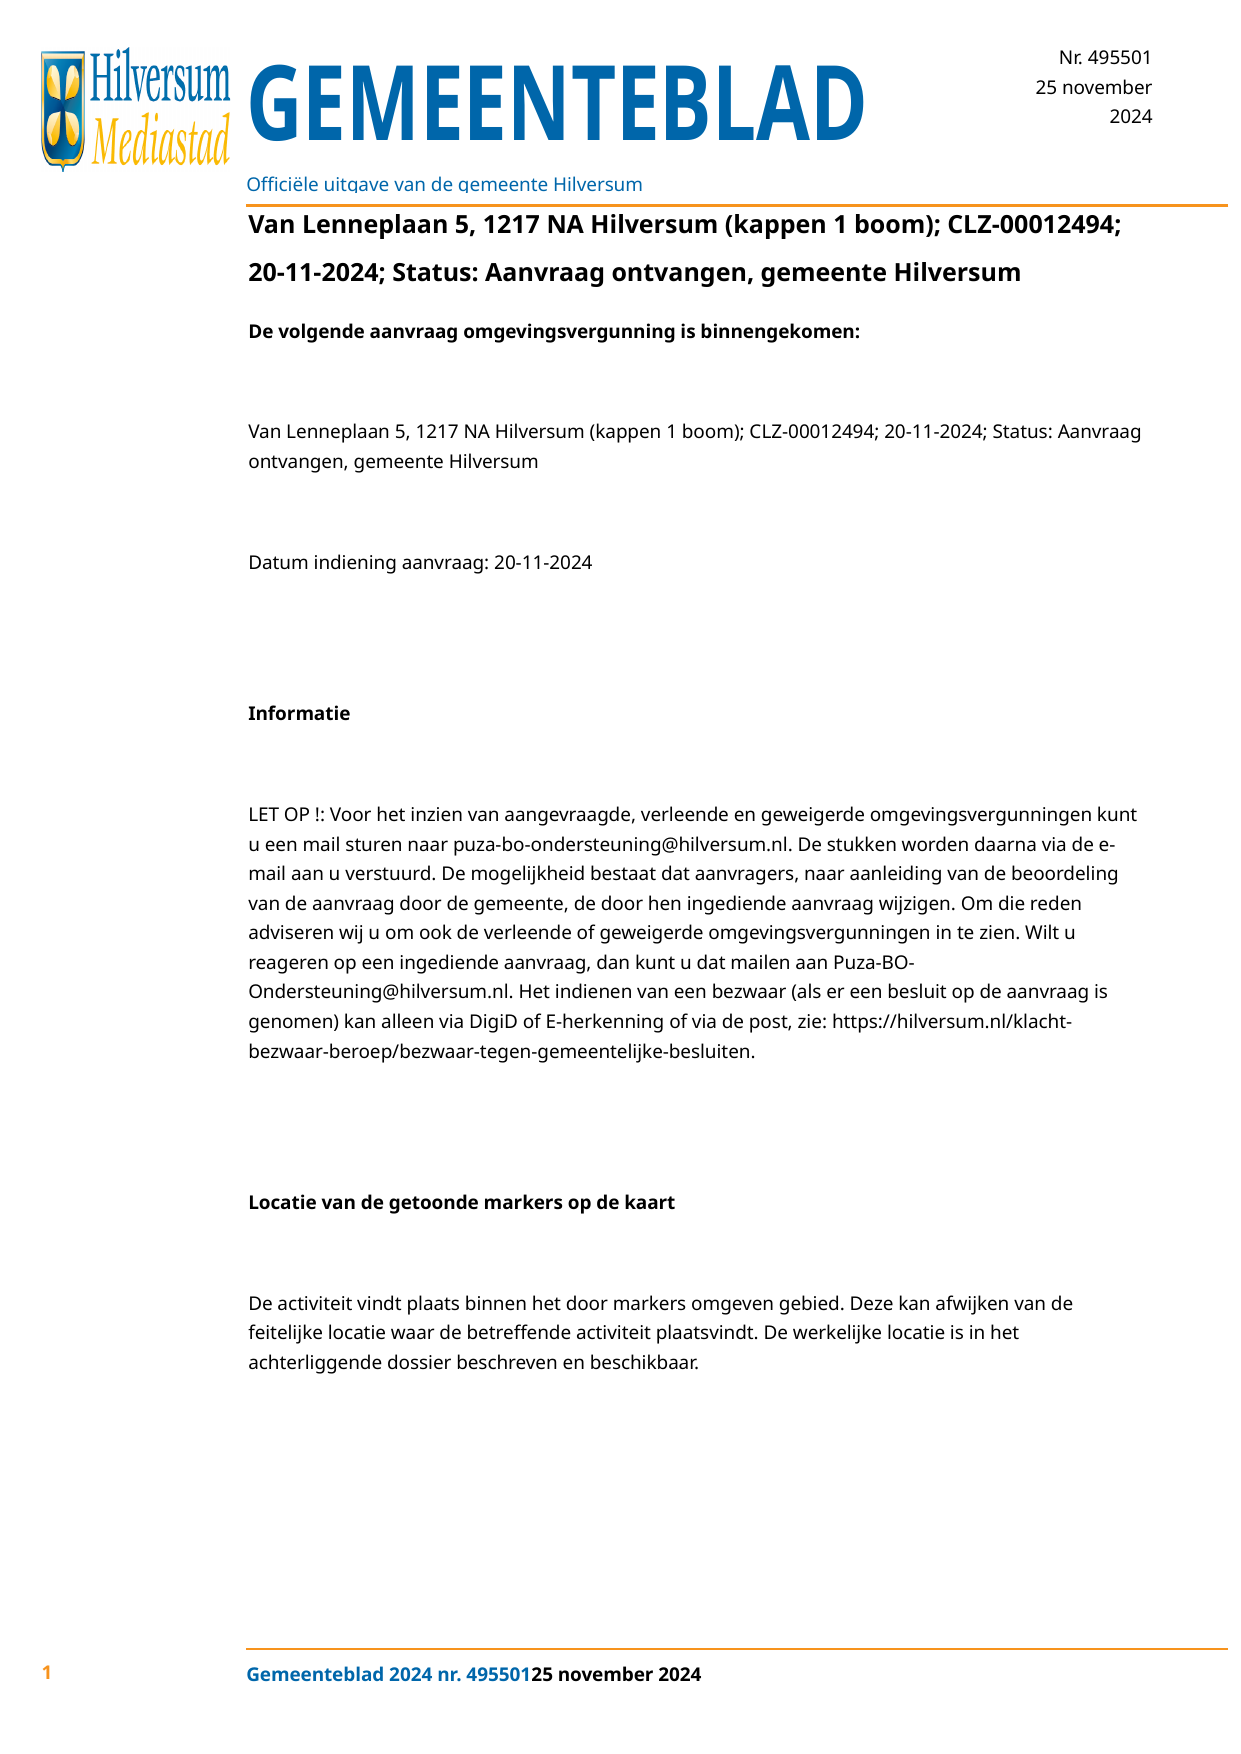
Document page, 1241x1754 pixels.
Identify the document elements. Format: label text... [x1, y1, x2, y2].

text De volgende aanvraag omgevingsvergunning is binnengekomen: [248, 318, 1152, 344]
text Van Lenneplaan 5, 1217 NA Hilversum (kappen 1 boom); CLZ-00012494; 20-11-2024; Status: Aanvraag ontvangen, gemeente Hilversum [248, 419, 1152, 474]
text De activiteit vindt plaats binnen het door markers omgeven gebied. Deze kan afwijken van de feitelijke locatie waar de betreffende activiteit plaatsvindt. De werkelijke locatie is in het achterliggende dossier beschreven en beschikbaar. [248, 1290, 1152, 1375]
text Locatie van de getoonde markers op de kaart [248, 1189, 1152, 1215]
picture [41, 47, 231, 172]
text Datum indiening aanvraag: 20-11-2024 [248, 549, 1152, 575]
text Van Lenneplaan 5, 1217 NA Hilversum (kappen 1 boom); CLZ-00012494; 20-11-2024; Status: Aanvraag ontvangen, gemeente Hilversum [248, 207, 1152, 288]
text LET OP !: Voor het inzien van aangevraagde, verleende en geweigerde omgevingsvergunningen kunt u een mail sturen naar puza-bo-ondersteuning@hilversum.nl. De stukken worden daarna via de e-mail aan u verstuurd. De mogelijkheid bestaat dat aanvragers, naar aanleiding van de beoordeling van de aanvraag door de gemeente, de door hen ingediende aanvraag wijzigen. Om die reden adviseren wij u om ook de verleende of geweigerde omgevingsvergunningen in te zien. Wilt u reageren op een ingediende aanvraag, dan kunt u dat mailen aan Puza-BO-Ondersteuning@hilversum.nl. Het indienen van een bezwaar (als er een besluit op de aanvraag is genomen) kan alleen via DigiD of E-herkenning of via de post, zie: https://hilversum.nl/klacht-bezwaar-beroep/bezwaar-tegen-gemeentelijke-besluiten. [248, 801, 1152, 1064]
text Informatie [248, 700, 1152, 726]
